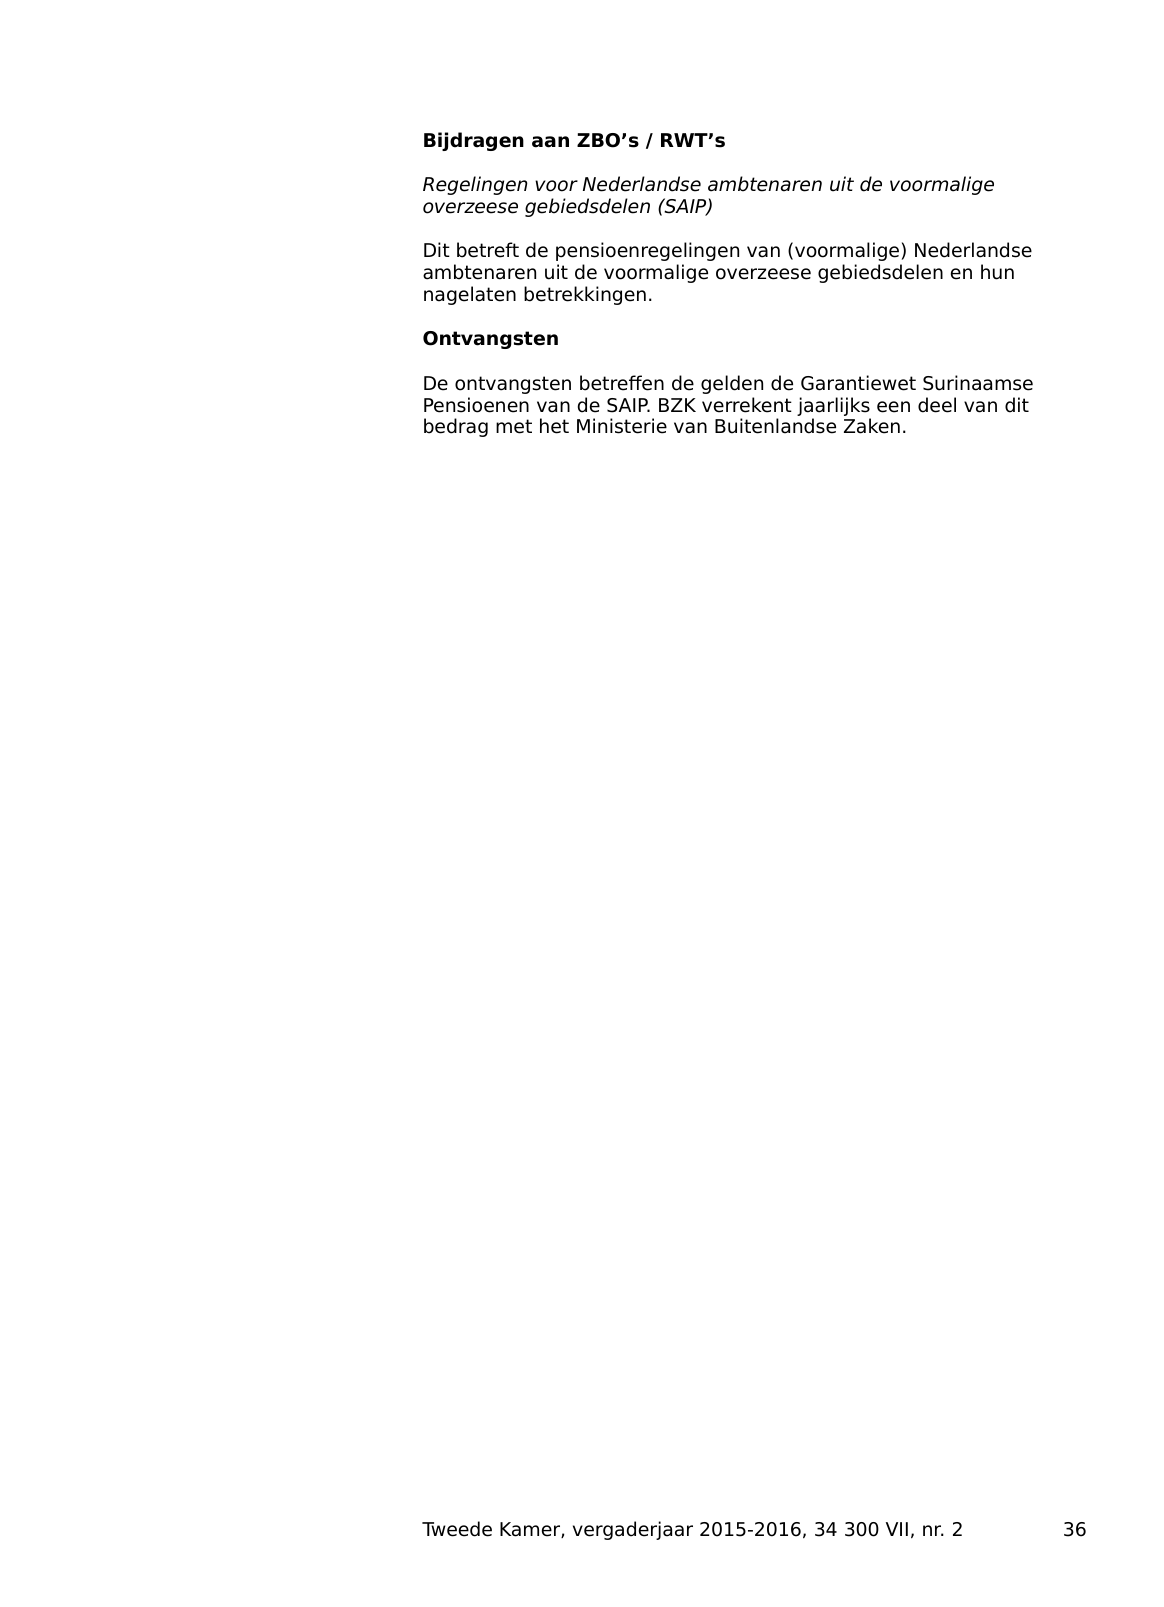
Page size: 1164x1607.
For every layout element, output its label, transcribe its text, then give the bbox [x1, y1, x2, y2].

subtitle Regelingen voor Nederlandse ambtenaren uit de voormalige overzeese gebiedsdelen (SAIP) [422, 174, 1087, 218]
subtitle Bijdragen aan ZBO’s / RWT’s [422, 130, 1087, 152]
subtitle Ontvangsten [422, 328, 1087, 350]
text Dit betreft de pensioenregelingen van (voormalige) Nederlandse ambtenaren uit de voormalige overzeese gebiedsdelen en hun nagelaten betrekkingen. [422, 240, 1087, 306]
text De ontvangsten betreffen de gelden de Garantiewet Surinaamse Pensioenen van de SAIP. BZK verrekent jaarlijks een deel van dit bedrag met het Ministerie van Buitenlandse Zaken. [422, 372, 1087, 438]
